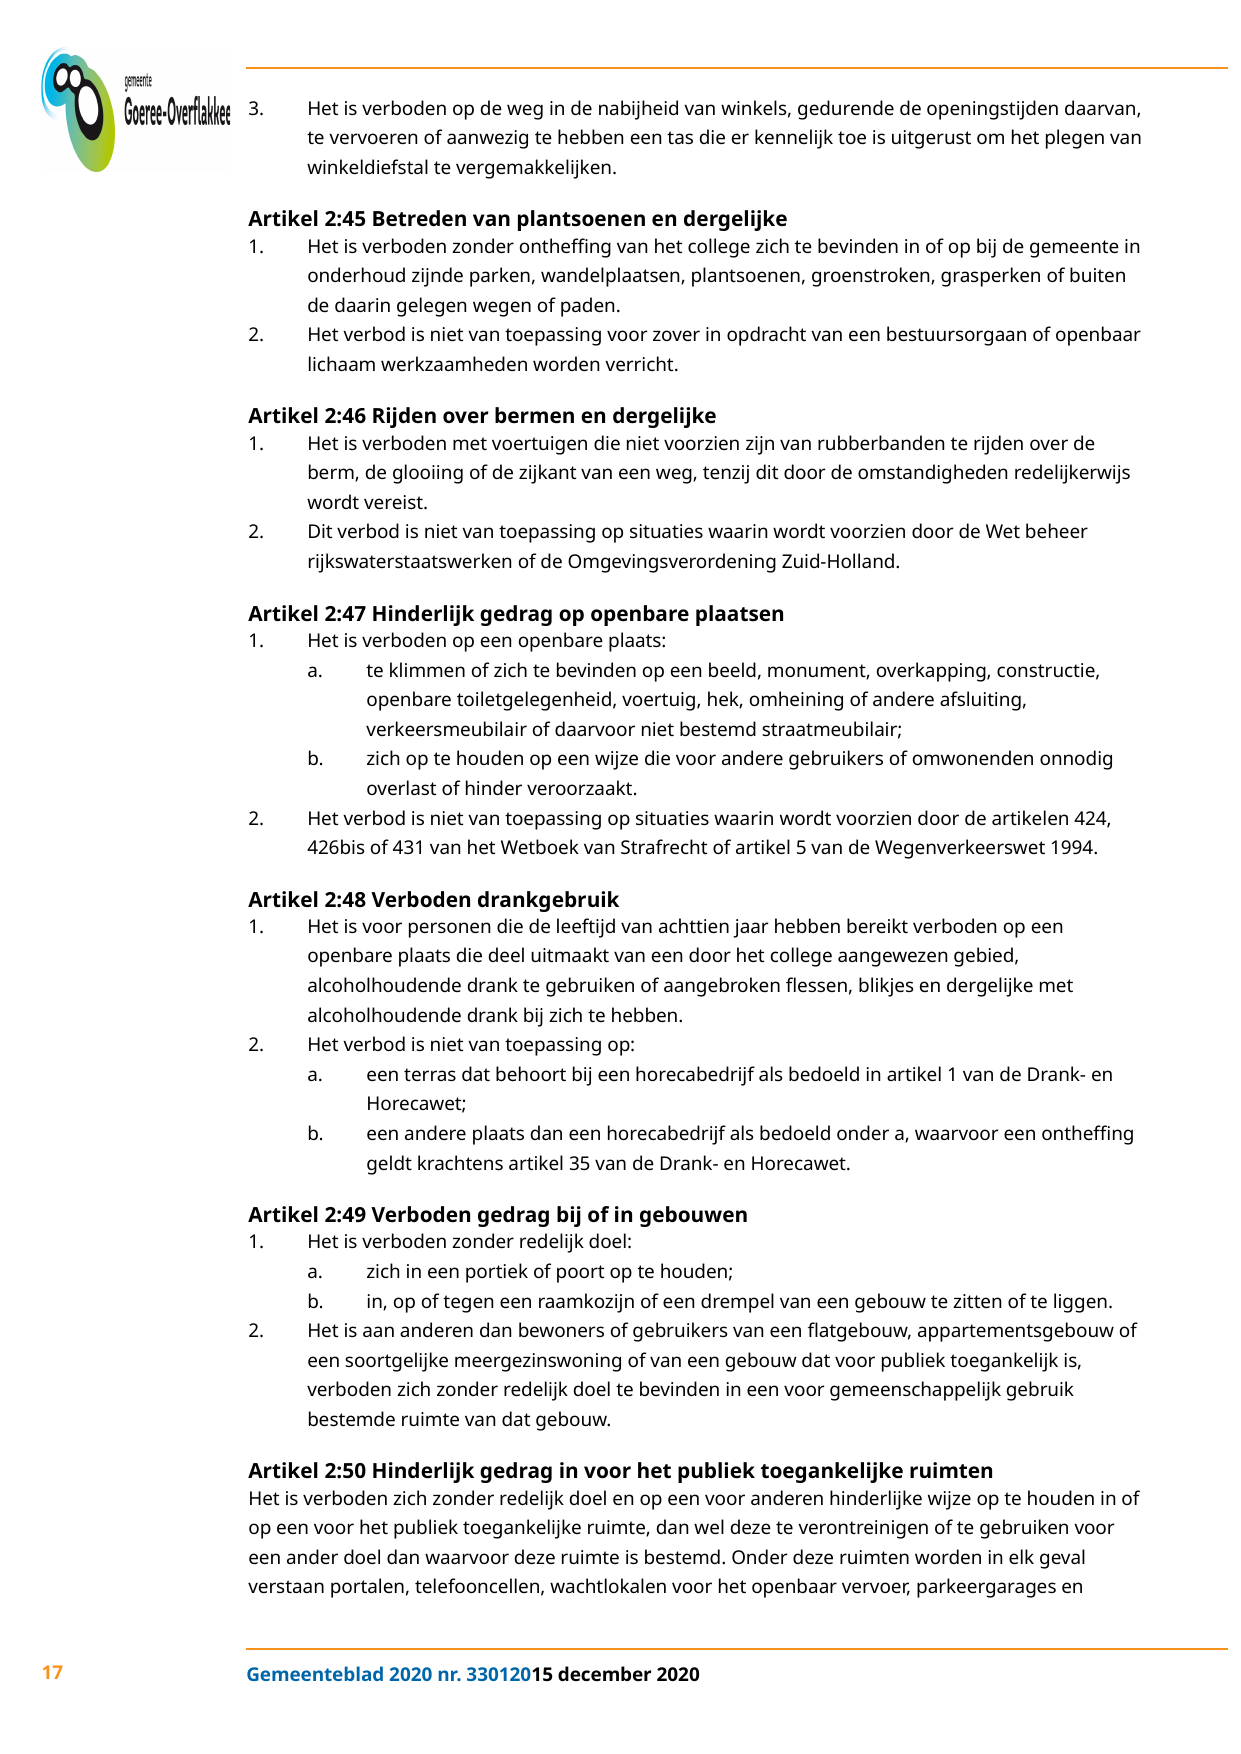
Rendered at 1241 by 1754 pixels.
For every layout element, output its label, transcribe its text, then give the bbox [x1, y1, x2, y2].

list Het is voor personen die de leeftijd van achttien jaar hebben bereikt verboden op een openbare plaats die deel uitmaakt van een door het college aangewezen gebied, alcoholhoudende drank te gebruiken of aangebroken flessen, blikjes en dergelijke met alcoholhoudende drank bij zich te hebben. [248, 913, 1152, 1028]
text Artikel 2:46 Rijden over bermen en dergelijke [248, 402, 1152, 430]
list Dit verbod is niet van toepassing op situaties waarin wordt voorzien door de Wet beheer rijkswaterstaatswerken of de Omgevingsverordening Zuid-Holland. [248, 519, 1152, 574]
text Artikel 2:47 Hinderlijk gedrag op openbare plaatsen [248, 599, 1152, 627]
list Het is verboden op een openbare plaats: [248, 627, 1152, 653]
list Het verbod is niet van toepassing op situaties waarin wordt voorzien door de artikelen 424, 426bis of 431 van het Wetboek van Strafrecht of artikel 5 van de Wegenverkeerswet 1994. [248, 805, 1152, 860]
list Het verbod is niet van toepassing voor zover in opdracht van een bestuursorgaan of openbaar lichaam werkzaamheden worden verricht. [248, 322, 1152, 377]
list Het is verboden zonder redelijk doel: [248, 1229, 1152, 1254]
text Artikel 2:50 Hinderlijk gedrag in voor het publiek toegankelijke ruimten [248, 1457, 1152, 1485]
list te klimmen of zich te bevinden op een beeld, monument, overkapping, constructie, openbare toiletgelegenheid, voertuig, hek, omheining of andere afsluiting, verkeersmeubilair of daarvoor niet bestemd straatmeubilair; [307, 657, 1152, 742]
text Het is verboden zich zonder redelijk doel en op een voor anderen hinderlijke wijze op te houden in of op een voor het publiek toegankelijke ruimte, dan wel deze te verontreinigen of te gebruiken voor een ander doel dan waarvoor deze ruimte is bestemd. Onder deze ruimten worden in elk geval verstaan portalen, telefooncellen, wachtlokalen voor het openbaar vervoer, parkeergarages en [248, 1485, 1152, 1599]
text Artikel 2:49 Verboden gedrag bij of in gebouwen [248, 1200, 1152, 1229]
list in, op of tegen een raamkozijn of een drempel van een gebouw te zitten of te liggen. [307, 1288, 1152, 1313]
list zich op te houden op een wijze die voor andere gebruikers of omwonenden onnodig overlast of hinder veroorzaakt. [307, 746, 1152, 801]
text Artikel 2:45 Betreden van plantsoenen en dergelijke [248, 204, 1152, 233]
list Het is verboden zonder ontheffing van het college zich te bevinden in of op bij de gemeente in onderhoud zijnde parken, wandelplaatsen, plantsoenen, groenstroken, grasperken of buiten de daarin gelegen wegen of paden. [248, 233, 1152, 318]
list een andere plaats dan een horecabedrijf als bedoeld onder a, waarvoor een ontheffing geldt krachtens artikel 35 van de Drank- en Horecawet. [307, 1120, 1152, 1176]
list Het is verboden met voertuigen die niet voorzien zijn van rubberbanden te rijden over de berm, de glooiing of de zijkant van een weg, tenzij dit door de omstandigheden redelijkerwijs wordt vereist. [248, 430, 1152, 515]
list zich in een portiek of poort op te houden; [307, 1258, 1152, 1284]
list een terras dat behoort bij een horecabedrijf als bedoeld in artikel 1 van de Drank- en Horecawet; [307, 1061, 1152, 1116]
list Het is verboden op de weg in de nabijheid van winkels, gedurende de openingstijden daarvan, te vervoeren of aanwezig te hebben een tas die er kennelijk toe is uitgerust om het plegen van winkeldiefstal te vergemakkelijken. [248, 95, 1152, 180]
text Artikel 2:48 Verboden drankgebruik [248, 885, 1152, 913]
list Het verbod is niet van toepassing op: [248, 1031, 1152, 1057]
list Het is aan anderen dan bewoners of gebruikers van een flatgebouw, appartementsgebouw of een soortgelijke meergezinswoning of van een gebouw dat voor publiek toegankelijk is, verboden zich zonder redelijk doel te bevinden in een voor gemeenschappelijk gebruik bestemde ruimte van dat gebouw. [248, 1317, 1152, 1432]
picture [41, 47, 231, 172]
